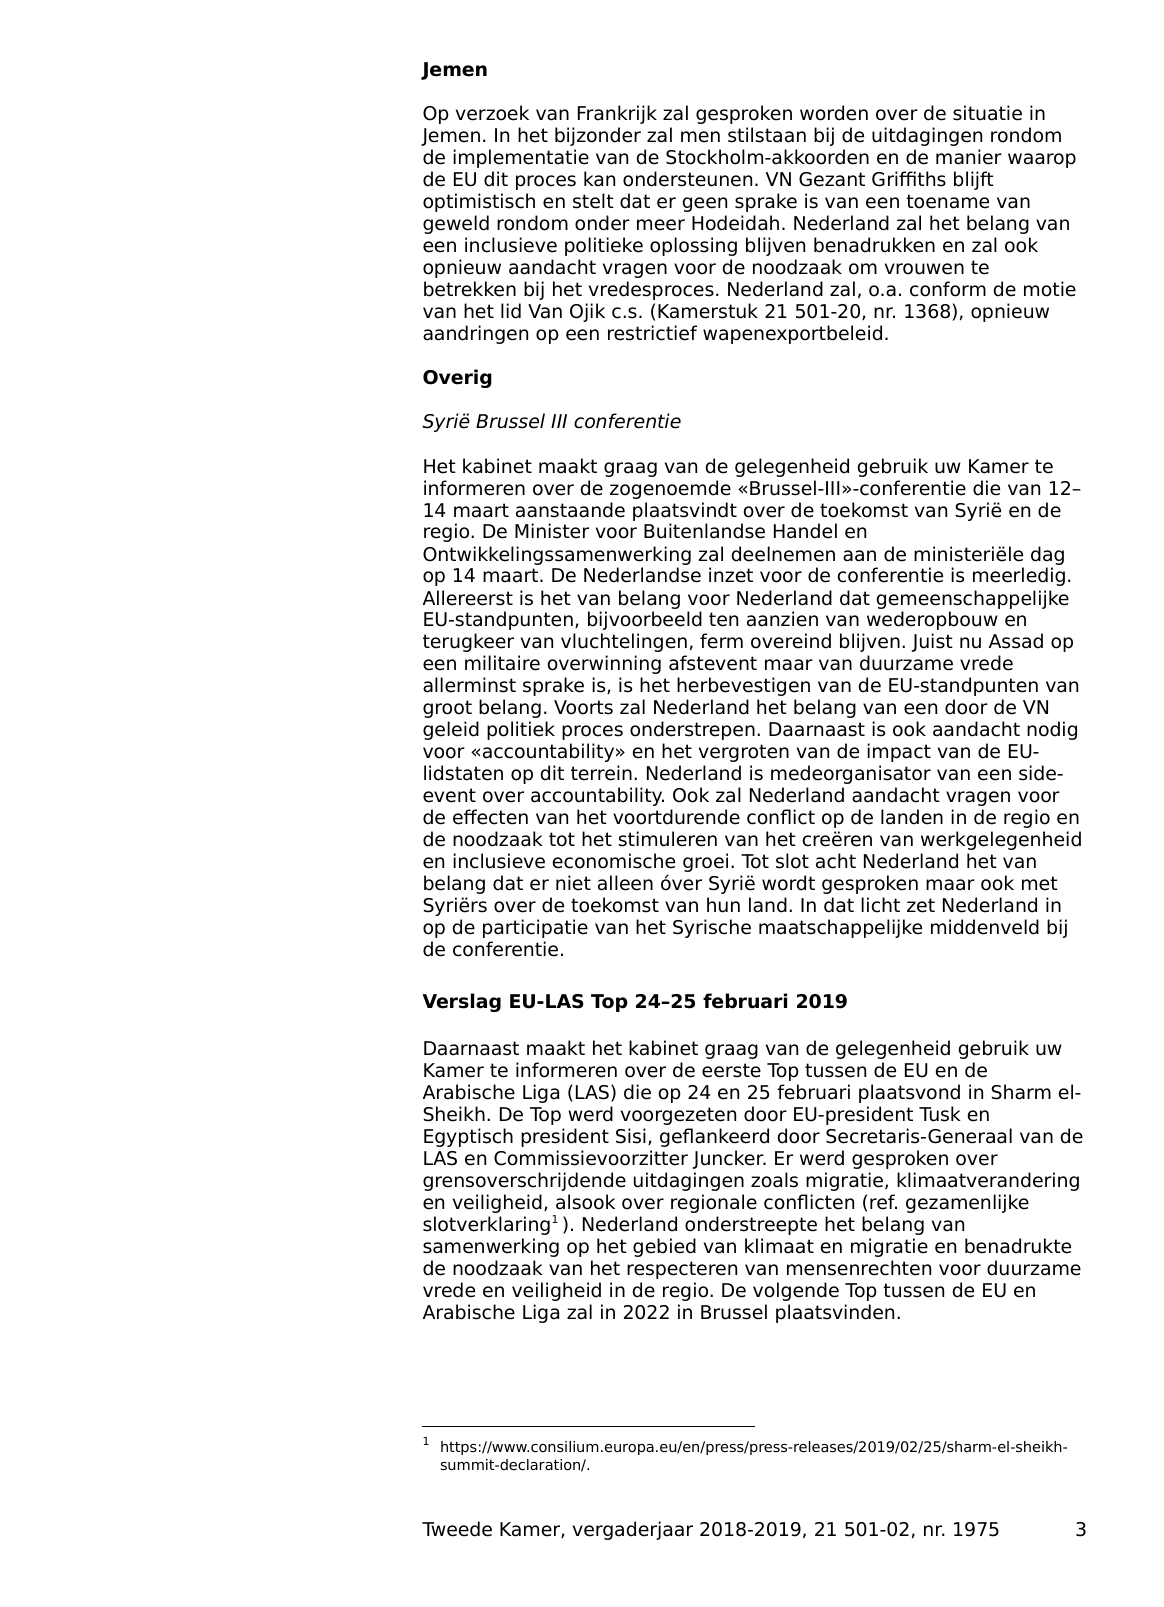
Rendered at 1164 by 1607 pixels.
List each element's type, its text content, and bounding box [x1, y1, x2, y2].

subtitle Verslag EU-LAS Top 24–25 februari 2019 [422, 991, 1087, 1013]
text https://www.consilium.europa.eu/en/press/press-releases/2019/02/25/sharm-el-sheikh-summit-declaration/. [422, 1435, 1087, 1474]
subtitle Jemen [422, 59, 1087, 81]
subtitle Overig [422, 367, 1087, 389]
text Het kabinet maakt graag van de gelegenheid gebruik uw Kamer te informeren over de zogenoemde «Brussel-III»-conferentie die van 12–14 maart aanstaande plaatsvindt over de toekomst van Syrië en de regio. De Minister voor Buitenlandse Handel en Ontwikkelingssamenwerking zal deelnemen aan de ministeriële dag op 14 maart. De Nederlandse inzet voor de conferentie is meerledig. Allereerst is het van belang voor Nederland dat gemeenschappelijke EU-standpunten, bijvoorbeeld ten aanzien van wederopbouw en terugkeer van vluchtelingen, ferm overeind blijven. Juist nu Assad op een militaire overwinning afstevent maar van duurzame vrede allerminst sprake is, is het herbevestigen van de EU-standpunten van groot belang. Voorts zal Nederland het belang van een door de VN geleid politiek proces onderstrepen. Daarnaast is ook aandacht nodig voor «accountability» en het vergroten van de impact van de EU-lidstaten op dit terrein. Nederland is medeorganisator van een side-event over accountability. Ook zal Nederland aandacht vragen voor de effecten van het voortdurende conflict op de landen in de regio en de noodzaak tot het stimuleren van het creëren van werkgelegenheid en inclusieve economische groei. Tot slot acht Nederland het van belang dat er niet alleen óver Syrië wordt gesproken maar ook met Syriërs over de toekomst van hun land. In dat licht zet Nederland in op de participatie van het Syrische maatschappelijke middenveld bij de conferentie. [422, 456, 1087, 961]
text Op verzoek van Frankrijk zal gesproken worden over de situatie in Jemen. In het bijzonder zal men stilstaan bij de uitdagingen rondom de implementatie van de Stockholm-akkoorden en de manier waarop de EU dit proces kan ondersteunen. VN Gezant Griffiths blijft optimistisch en stelt dat er geen sprake is van een toename van geweld rondom onder meer Hodeidah. Nederland zal het belang van een inclusieve politieke oplossing blijven benadrukken en zal ook opnieuw aandacht vragen voor de noodzaak om vrouwen te betrekken bij het vredesproces. Nederland zal, o.a. conform de motie van het lid Van Ojik c.s. (Kamerstuk 21 501-20, nr. 1368), opnieuw aandringen op een restrictief wapenexportbeleid. [422, 103, 1087, 345]
subtitle Syrië Brussel III conferentie [422, 411, 1087, 433]
text Daarnaast maakt het kabinet graag van de gelegenheid gebruik uw Kamer te informeren over de eerste Top tussen de EU en de Arabische Liga (LAS) die op 24 en 25 februari plaatsvond in Sharm el-Sheikh. De Top werd voorgezeten door EU-president Tusk en Egyptisch president Sisi, geflankeerd door Secretaris-Generaal van de LAS en Commissievoorzitter Juncker. Er werd gesproken over grensoverschrijdende uitdagingen zoals migratie, klimaatverandering en veiligheid, alsook over regionale conflicten (ref. gezamenlijke slotverklaring). Nederland onderstreepte het belang van samenwerking op het gebied van klimaat en migratie en benadrukte de noodzaak van het respecteren van mensenrechten voor duurzame vrede en veiligheid in de regio. De volgende Top tussen de EU en Arabische Liga zal in 2022 in Brussel plaatsvinden. [422, 1038, 1087, 1324]
